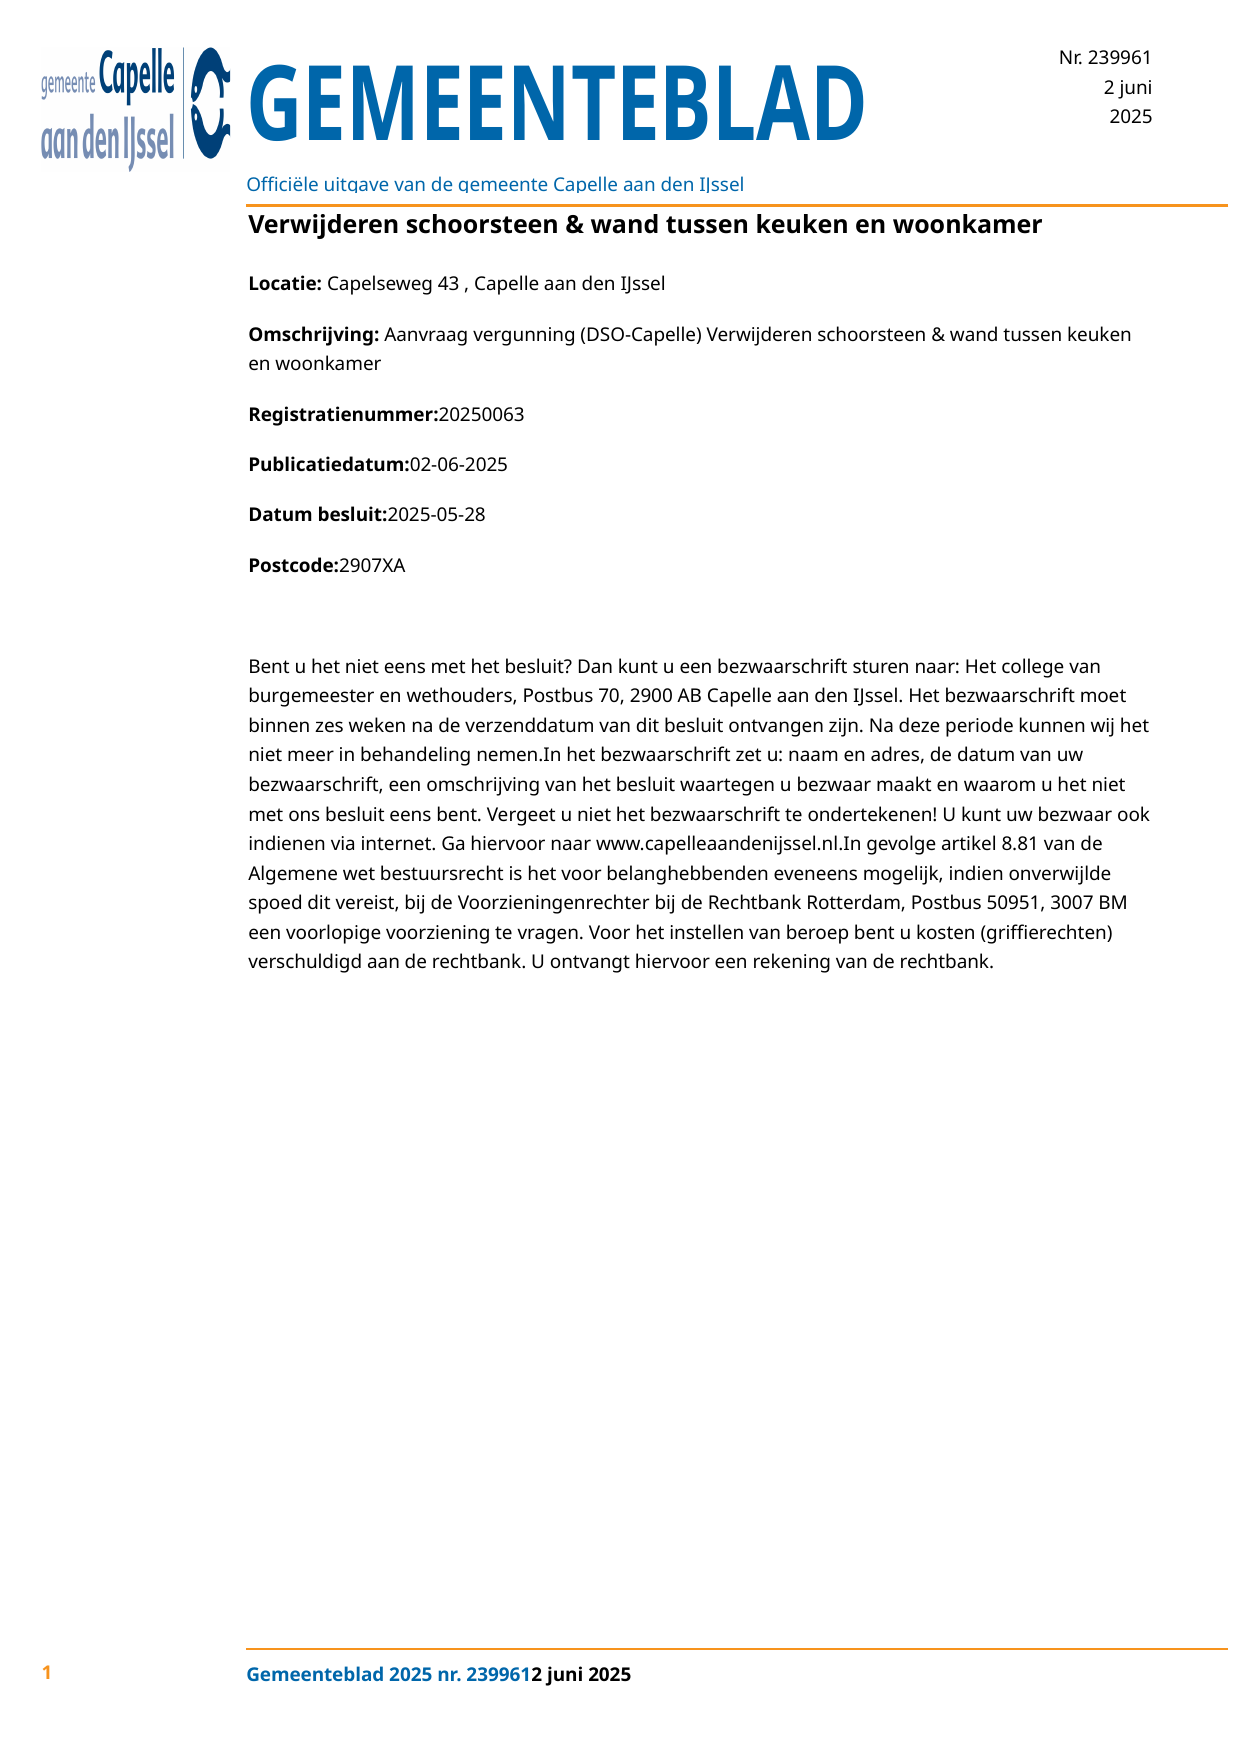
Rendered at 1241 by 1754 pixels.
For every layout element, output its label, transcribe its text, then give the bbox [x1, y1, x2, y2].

text Registratienummer:20250063 [248, 401, 1152, 426]
text Omschrijving: Aanvraag vergunning (DSO-Capelle) Verwijderen schoorsteen & wand tussen keuken en woonkamer [248, 321, 1152, 376]
text Locatie: Capelseweg 43 , Capelle aan den IJssel [248, 270, 1152, 296]
picture [41, 47, 231, 172]
text Verwijderen schoorsteen & wand tussen keuken en woonkamer [248, 207, 1152, 241]
text Publicatiedatum:02-06-2025 [248, 451, 1152, 477]
text Postcode:2907XA [248, 552, 1152, 578]
text Datum besluit:2025-05-28 [248, 502, 1152, 527]
text Bent u het niet eens met het besluit? Dan kunt u een bezwaarschrift sturen naar: Het college van burgemeester en wethouders, Postbus 70, 2900 AB Capelle aan den IJssel. Het bezwaarschrift moet binnen zes weken na de verzenddatum van dit besluit ontvangen zijn. Na deze periode kunnen wij het niet meer in behandeling nemen.In het bezwaarschrift zet u: naam en adres, de datum van uw bezwaarschrift, een omschrijving van het besluit waartegen u bezwaar maakt en waarom u het niet met ons besluit eens bent. Vergeet u niet het bezwaarschrift te ondertekenen! U kunt uw bezwaar ook indienen via internet. Ga hiervoor naar www.capelleaandenijssel.nl.In gevolge artikel 8.81 van de Algemene wet bestuursrecht is het voor belanghebbenden eveneens mogelijk, indien onverwijlde spoed dit vereist, bij de Voorzieningenrechter bij de Rechtbank Rotterdam, Postbus 50951, 3007 BM een voorlopige voorziening te vragen. Voor het instellen van beroep bent u kosten (griffierechten) verschuldigd aan de rechtbank. U ontvangt hiervoor een rekening van de rechtbank. [248, 653, 1152, 974]
